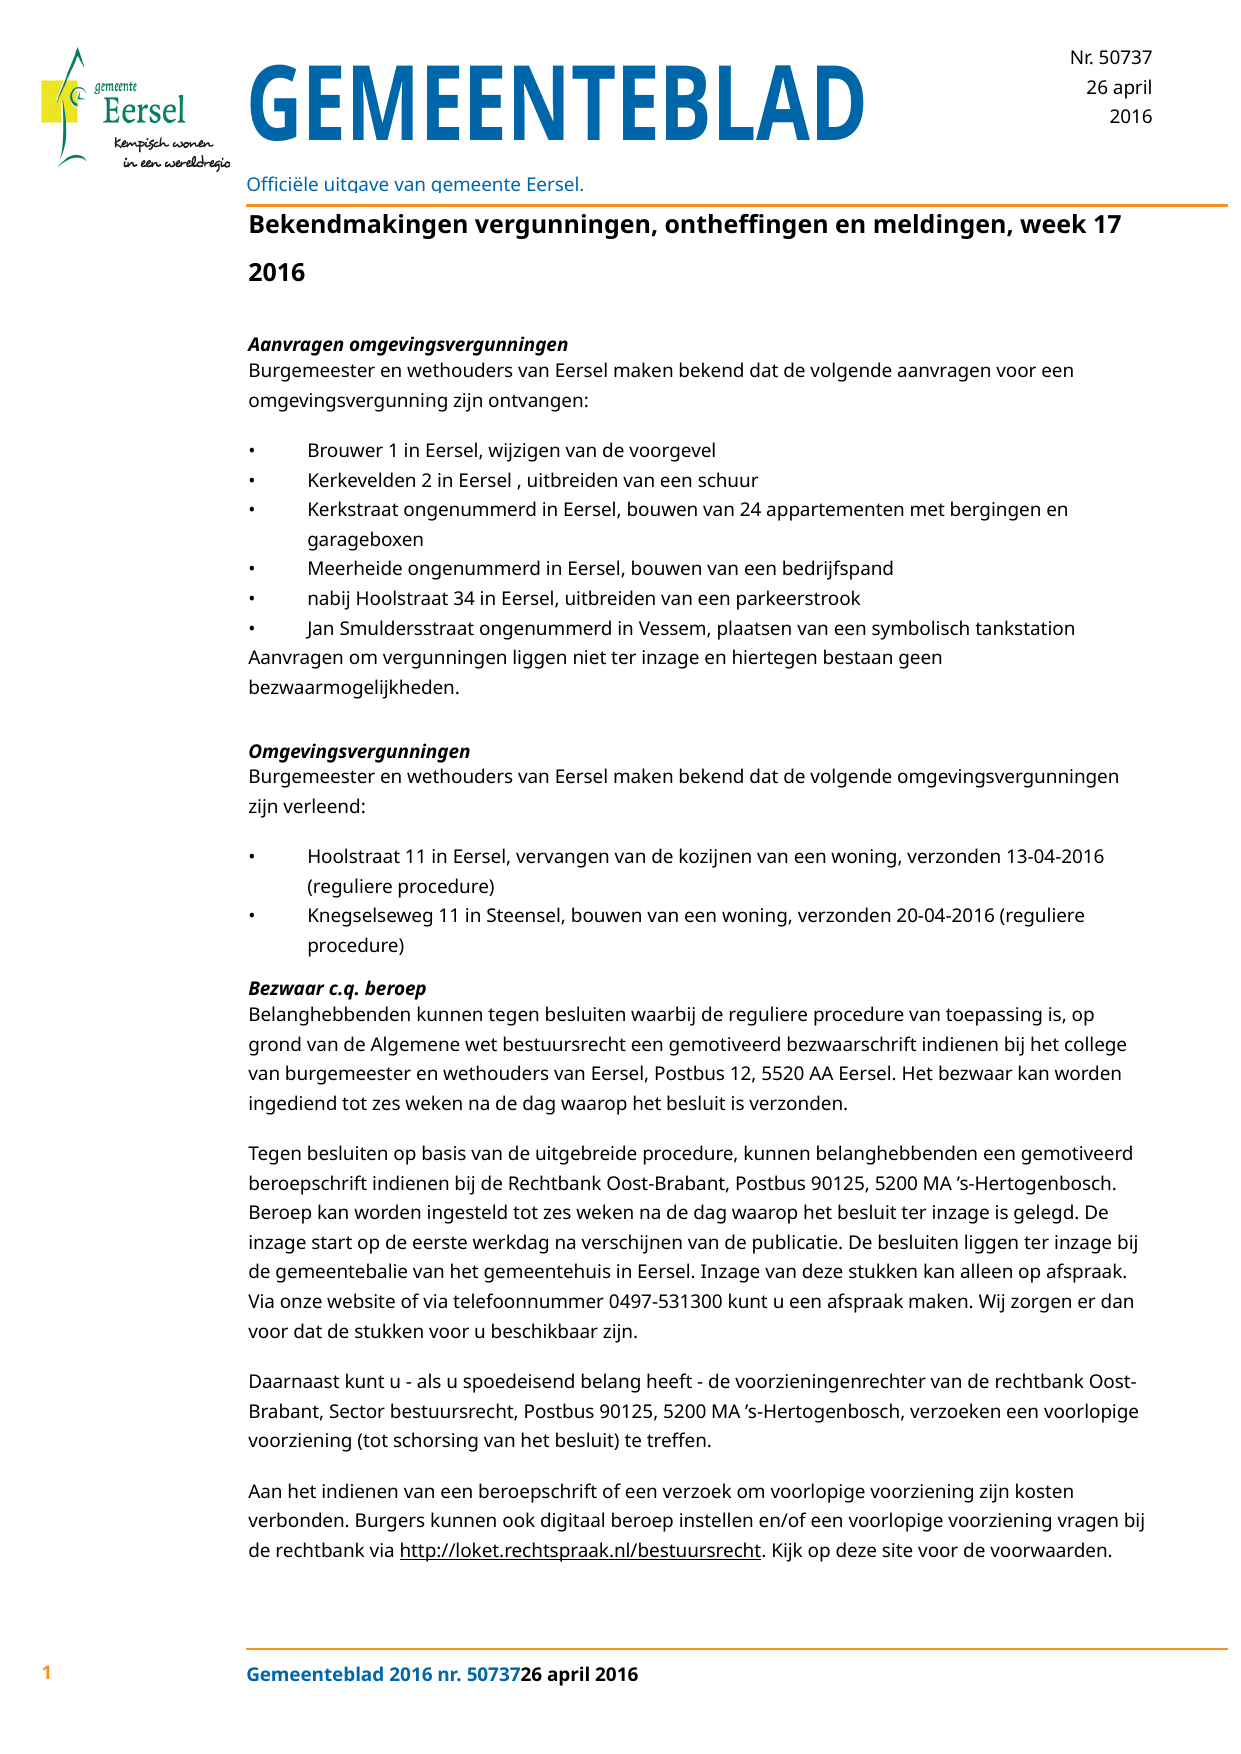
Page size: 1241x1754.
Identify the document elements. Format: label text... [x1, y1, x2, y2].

text Aanvragen om vergunningen liggen niet ter inzage en hiertegen bestaan geen bezwaarmogelijkheden. [248, 644, 1152, 699]
text Aan het indienen van een beroepschrift of een verzoek om voorlopige voorziening zijn kosten verbonden. Burgers kunnen ook digitaal beroep instellen en/of een voorlopige voorziening vragen bij de rechtbank via http://loket.rechtspraak.nl/bestuursrecht. Kijk op deze site voor de voorwaarden. [248, 1478, 1152, 1563]
list Jan Smuldersstraat ongenummerd in Vessem, plaatsen van een symbolisch tankstation [248, 615, 1152, 640]
list Meerheide ongenummerd in Eersel, bouwen van een bedrijfspand [248, 556, 1152, 581]
text Bezwaar c.q. beroep [248, 975, 1152, 1001]
list Brouwer 1 in Eersel, wijzigen van de voorgevel [248, 437, 1152, 463]
text Tegen besluiten op basis van de uitgebreide procedure, kunnen belanghebbenden een gemotiveerd beroepschrift indienen bij de Rechtbank Oost-Brabant, Postbus 90125, 5200 MA ’s-Hertogenbosch. Beroep kan worden ingesteld tot zes weken na de dag waarop het besluit ter inzage is gelegd. De inzage start op de eerste werkdag na verschijnen van de publicatie. De besluiten liggen ter inzage bij de gemeentebalie van het gemeentehuis in Eersel. Inzage van deze stukken kan alleen op afspraak. Via onze website of via telefoonnummer 0497-531300 kunt u een afspraak maken. Wij zorgen er dan voor dat de stukken voor u beschikbaar zijn. [248, 1140, 1152, 1343]
list Kerkevelden 2 in Eersel , uitbreiden van een schuur [248, 467, 1152, 492]
text Burgemeester en wethouders van Eersel maken bekend dat de volgende omgevingsvergunningen zijn verleend: [248, 763, 1152, 819]
text Belanghebbenden kunnen tegen besluiten waarbij de reguliere procedure van toepassing is, op grond van de Algemene wet bestuursrecht een gemotiveerd bezwaarschrift indienen bij het college van burgemeester en wethouders van Eersel, Postbus 12, 5520 AA Eersel. Het bezwaar kan worden ingediend tot zes weken na de dag waarop het besluit is verzonden. [248, 1001, 1152, 1116]
list Knegselseweg 11 in Steensel, bouwen van een woning, verzonden 20-04-2016 (reguliere procedure) [248, 903, 1152, 958]
text Bekendmakingen vergunningen, ontheffingen en meldingen, week 17 2016 [248, 207, 1152, 288]
list nabij Hoolstraat 34 in Eersel, uitbreiden van een parkeerstrook [248, 585, 1152, 611]
picture [41, 47, 231, 172]
list Hoolstraat 11 in Eersel, vervangen van de kozijnen van een woning, verzonden 13-04-2016 (reguliere procedure) [248, 843, 1152, 899]
text Aanvragen omgevingsvergunningen [248, 331, 1152, 357]
text Omgevingsvergunningen [248, 738, 1152, 763]
list Kerkstraat ongenummerd in Eersel, bouwen van 24 appartementen met bergingen en garageboxen [248, 496, 1152, 552]
text Burgemeester en wethouders van Eersel maken bekend dat de volgende aanvragen voor een omgevingsvergunning zijn ontvangen: [248, 357, 1152, 412]
text Daarnaast kunt u - als u spoedeisend belang heeft - de voorzieningenrechter van de rechtbank Oost-Brabant, Sector bestuursrecht, Postbus 90125, 5200 MA ’s-Hertogenbosch, verzoeken een voorlopige voorziening (tot schorsing van het besluit) te treffen. [248, 1368, 1152, 1453]
